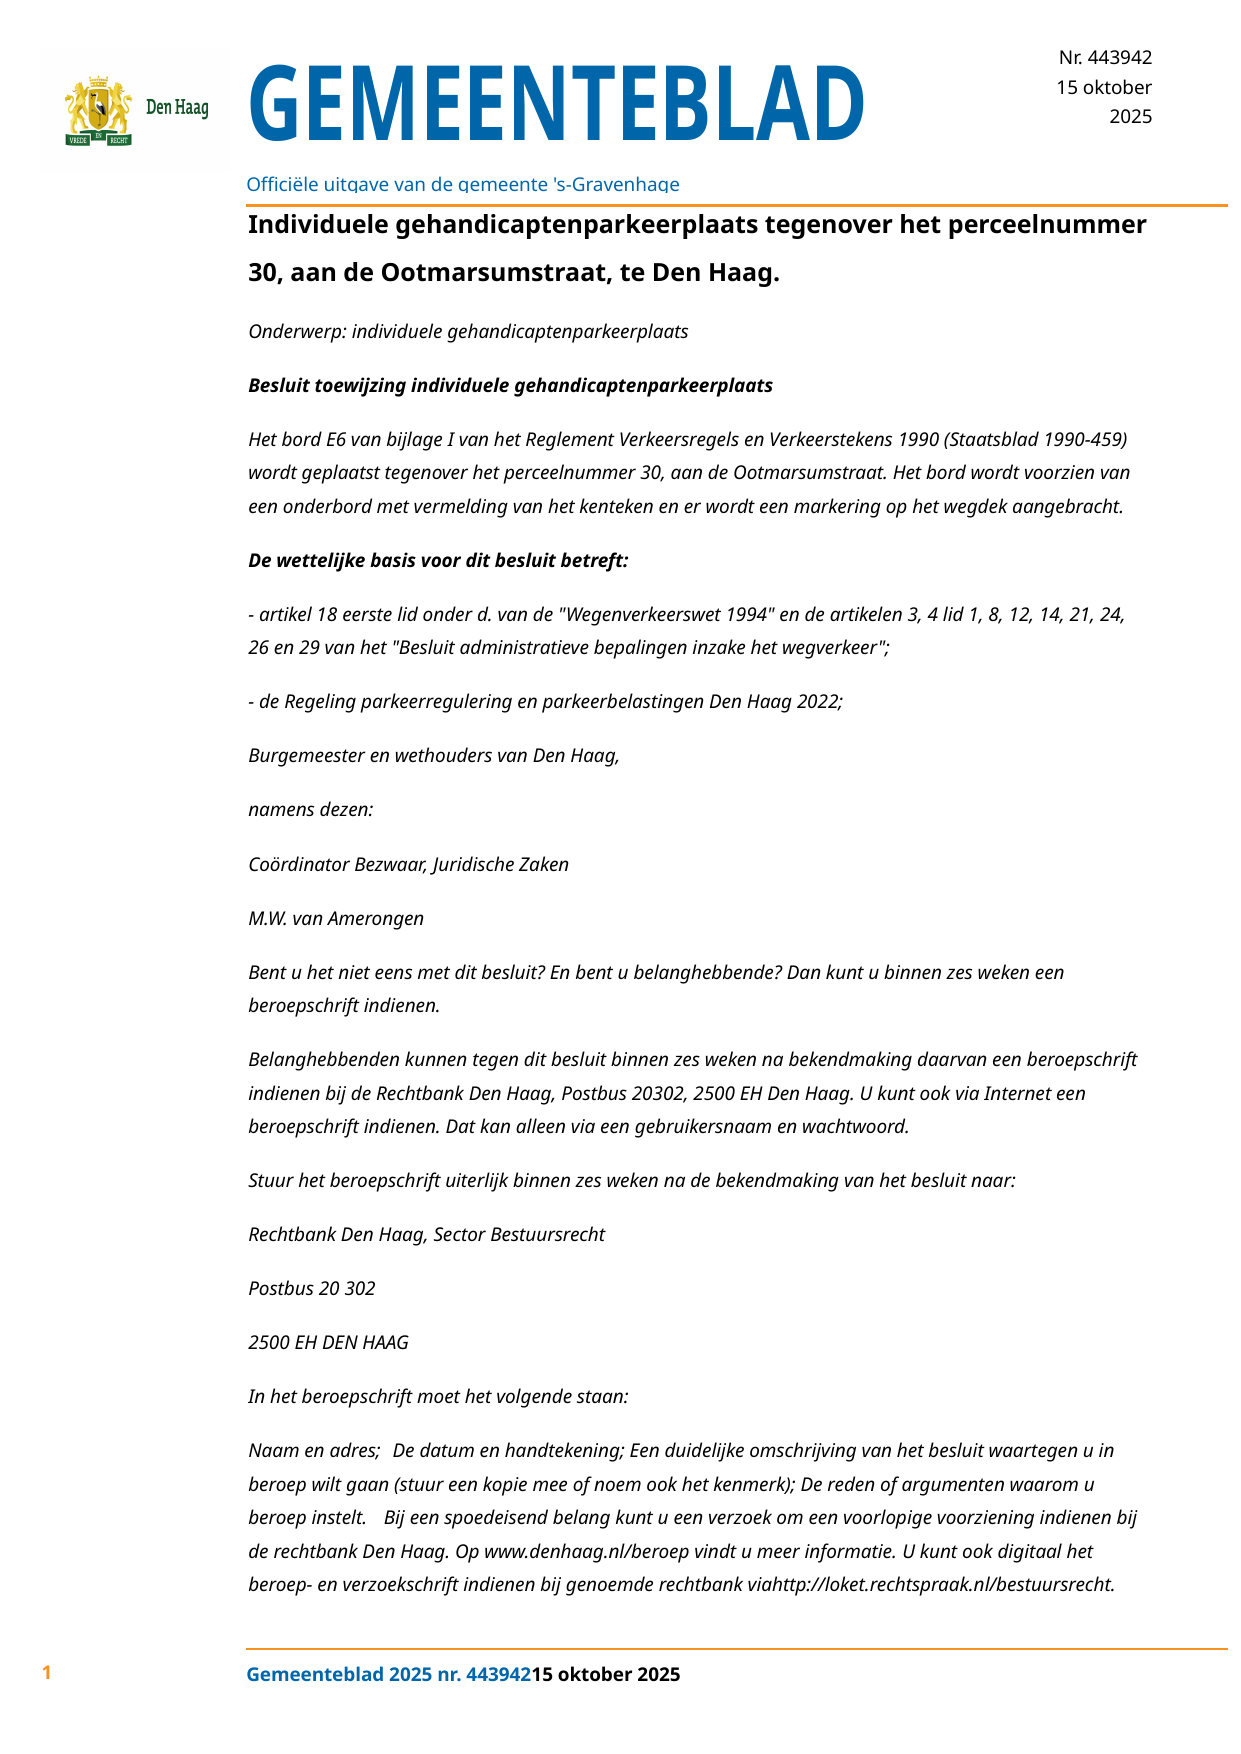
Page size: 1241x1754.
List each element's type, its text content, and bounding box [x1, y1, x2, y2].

text - artikel 18 eerste lid onder d. van de "Wegenverkeerswet 1994" en de artikelen 3, 4 lid 1, 8, 12, 14, 21, 24, 26 en 29 van het "Besluit administratieve bepalingen inzake het wegverkeer"; [248, 601, 1152, 660]
text De wettelijke basis voor dit besluit betreft: [248, 547, 1152, 573]
text Postbus 20 302 [248, 1275, 1152, 1301]
text - de Regeling parkeerregulering en parkeerbelastingen Den Haag 2022; [248, 688, 1152, 714]
text 2500 EH DEN HAAG [248, 1329, 1152, 1355]
text Stuur het beroepschrift uiterlijk binnen zes weken na de bekendmaking van het besluit naar: [248, 1167, 1152, 1193]
text Belanghebbenden kunnen tegen dit besluit binnen zes weken na bekendmaking daarvan een beroepschrift indienen bij de Rechtbank Den Haag, Postbus 20302, 2500 EH Den Haag. U kunt ook via Internet een beroepschrift indienen. Dat kan alleen via een gebruikersnaam en wachtwoord. [248, 1046, 1152, 1139]
picture [41, 47, 231, 172]
text Besluit toewijzing individuele gehandicaptenparkeerplaats [248, 372, 1152, 398]
text In het beroepschrift moet het volgende staan: [248, 1383, 1152, 1409]
text Coördinator Bezwaar, Juridische Zaken [248, 851, 1152, 876]
text Het bord E6 van bijlage I van het Reglement Verkeersregels en Verkeerstekens 1990 (Staatsblad 1990-459) wordt geplaatst tegenover het perceelnummer 30, aan de Ootmarsumstraat. Het bord wordt voorzien van een onderbord met vermelding van het kenteken en er wordt een markering op het wegdek aangebracht. [248, 426, 1152, 519]
text Burgemeester en wethouders van Den Haag, [248, 743, 1152, 768]
text Individuele gehandicaptenparkeerplaats tegenover het perceelnummer 30, aan de Ootmarsumstraat, te Den Haag. [248, 207, 1152, 288]
text Onderwerp: individuele gehandicaptenparkeerplaats [248, 318, 1152, 344]
text Naam en adres; De datum en handtekening; Een duidelijke omschrijving van het besluit waartegen u in beroep wilt gaan (stuur een kopie mee of noem ook het kenmerk); De reden of argumenten waarom u beroep instelt. Bij een spoedeisend belang kunt u een verzoek om een voorlopige voorziening indienen bij de rechtbank Den Haag. Op www.denhaag.nl/beroep vindt u meer informatie. U kunt ook digitaal het beroep- en verzoekschrift indienen bij genoemde rechtbank viahttp://loket.rechtspraak.nl/bestuursrecht. [248, 1438, 1152, 1597]
text M.W. van Amerongen [248, 905, 1152, 931]
text Bent u het niet eens met dit besluit? En bent u belanghebbende? Dan kunt u binnen zes weken een beroepschrift indienen. [248, 959, 1152, 1018]
text namens dezen: [248, 797, 1152, 822]
text Rechtbank Den Haag, Sector Bestuursrecht [248, 1221, 1152, 1247]
